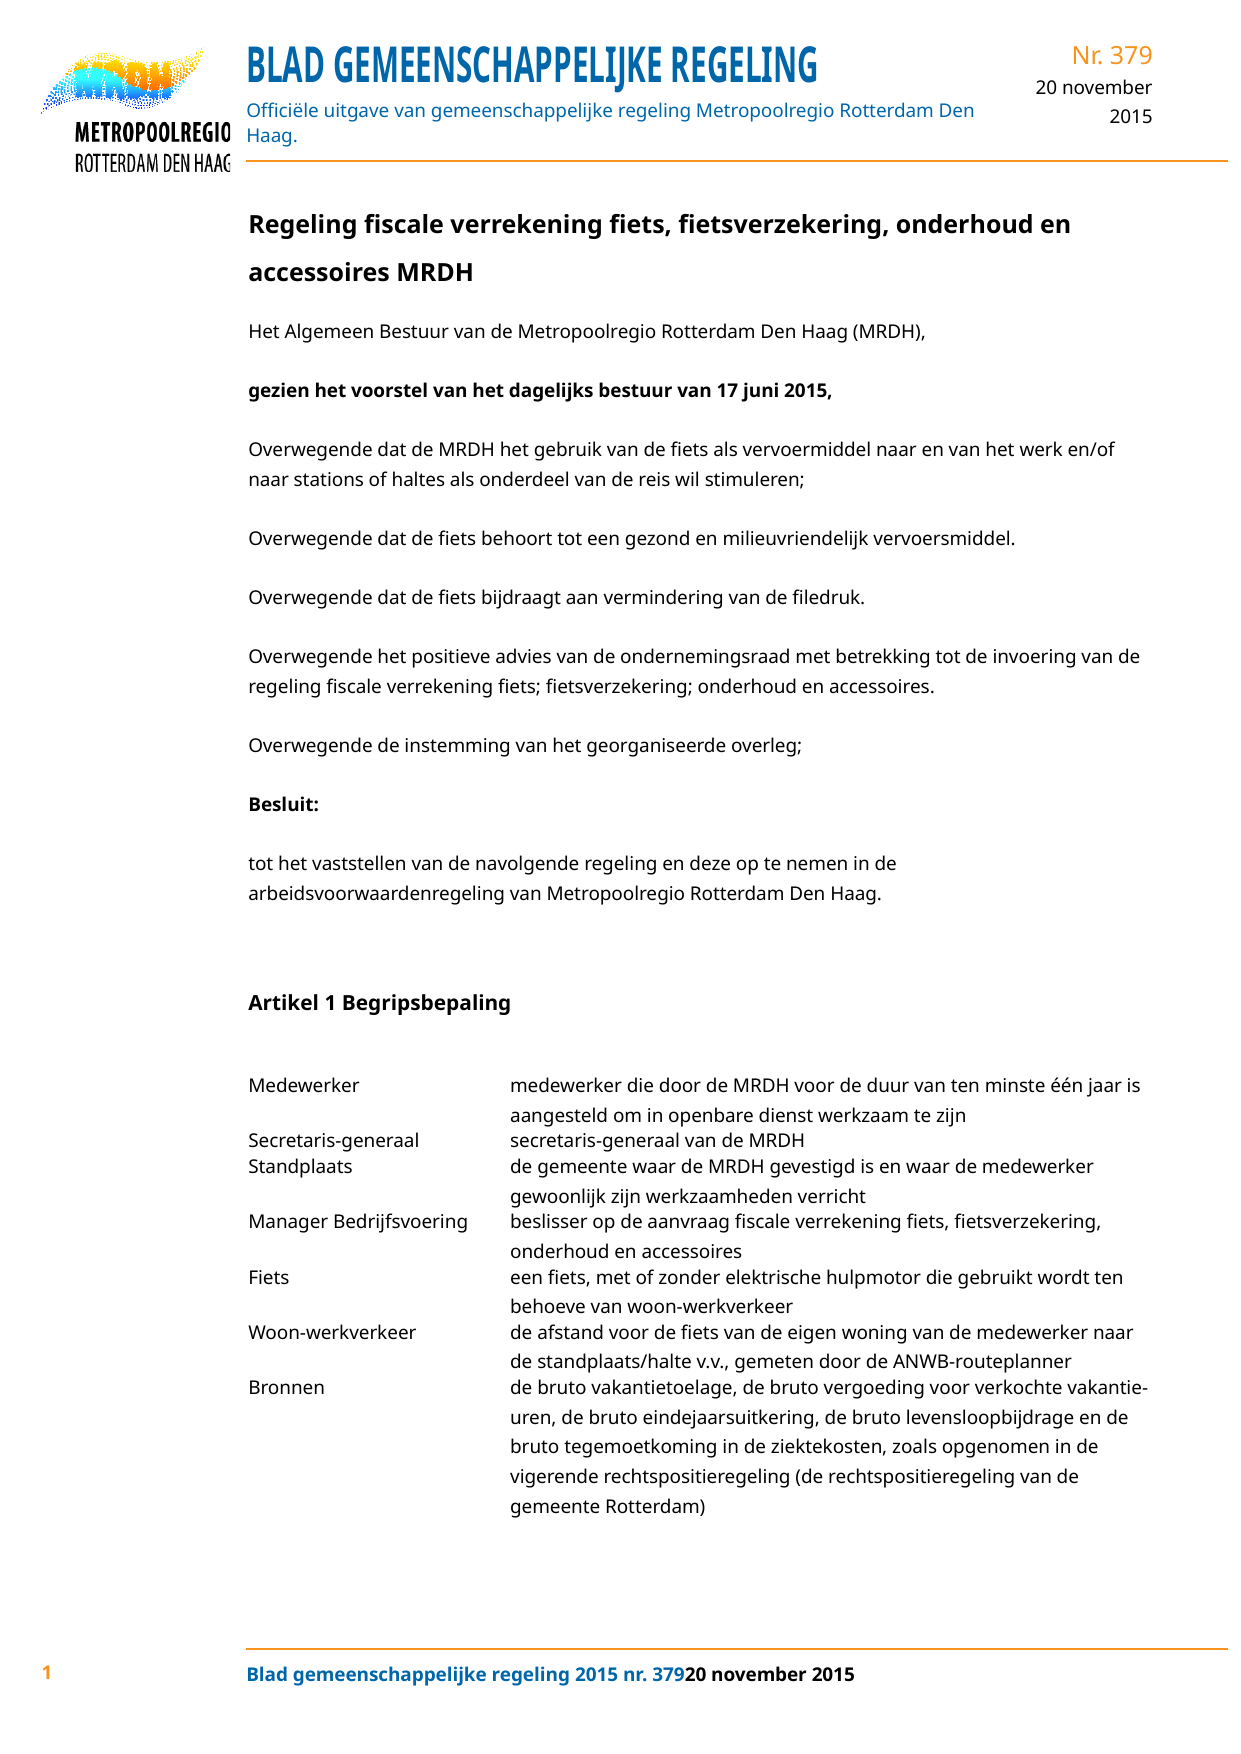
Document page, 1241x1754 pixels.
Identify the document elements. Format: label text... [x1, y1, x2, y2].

table_header Medewerker [248, 1072, 510, 1127]
text Overwegende dat de fiets bijdraagt aan vermindering van de filedruk. [248, 584, 1152, 610]
text Regeling fiscale verrekening fiets, fietsverzekering, onderhoud en accessoires MRDH [248, 207, 1152, 288]
table_header medewerker die door de MRDH voor de duur van ten minste één jaar is aangesteld om in openbare dienst werkzaam te zijn [510, 1072, 1152, 1127]
text Artikel 1 Begripsbepaling [248, 988, 1152, 1017]
picture [41, 47, 231, 172]
text Besluit: [248, 791, 1152, 817]
table_cell de gemeente waar de MRDH gevestigd is en waar de medewerker gewoonlijk zijn werkzaamheden verricht [510, 1153, 1152, 1208]
text Overwegende dat de fiets behoort tot een gezond en milieuvriendelijk vervoersmiddel. [248, 525, 1152, 551]
table_cell Bronnen [248, 1375, 510, 1518]
text tot het vaststellen van de navolgende regeling en deze op te nemen in de arbeidsvoorwaardenregeling van Metropoolregio Rotterdam Den Haag. [248, 850, 1152, 906]
table_cell een fiets, met of zonder elektrische hulpmotor die gebruikt wordt ten behoeve van woon-werkverkeer [510, 1264, 1152, 1319]
text gezien het voorstel van het dagelijks bestuur van 17 juni 2015, [248, 377, 1152, 403]
table_cell Secretaris-generaal [248, 1128, 510, 1153]
table_cell Fiets [248, 1264, 510, 1319]
table_cell de bruto vakantietoelage, de bruto vergoeding voor verkochte vakantie-uren, de bruto eindejaarsuitkering, de bruto levensloopbijdrage en de bruto tegemoetkoming in de ziektekosten, zoals opgenomen in de vigerende rechtspositieregeling (de rechtspositieregeling van de gemeente Rotterdam) [510, 1375, 1152, 1518]
table_cell beslisser op de aanvraag fiscale verrekening fiets, fietsverzekering, onderhoud en accessoires [510, 1209, 1152, 1264]
text Het Algemeen Bestuur van de Metropoolregio Rotterdam Den Haag (MRDH), [248, 318, 1152, 344]
table_cell Standplaats [248, 1153, 510, 1208]
table_cell de afstand voor de fiets van de eigen woning van de medewerker naar de standplaats/halte v.v., gemeten door de ANWB-routeplanner [510, 1319, 1152, 1374]
table_cell Manager Bedrijfsvoering [248, 1209, 510, 1264]
table_cell secretaris-generaal van de MRDH [510, 1128, 1152, 1153]
text Overwegende dat de MRDH het gebruik van de fiets als vervoermiddel naar en van het werk en/of naar stations of haltes als onderdeel van de reis wil stimuleren; [248, 436, 1152, 492]
text Overwegende de instemming van het georganiseerde overleg; [248, 732, 1152, 758]
table_cell Woon-werkverkeer [248, 1319, 510, 1374]
text Overwegende het positieve advies van de ondernemingsraad met betrekking tot de invoering van de regeling fiscale verrekening fiets; fietsverzekering; onderhoud en accessoires. [248, 643, 1152, 699]
